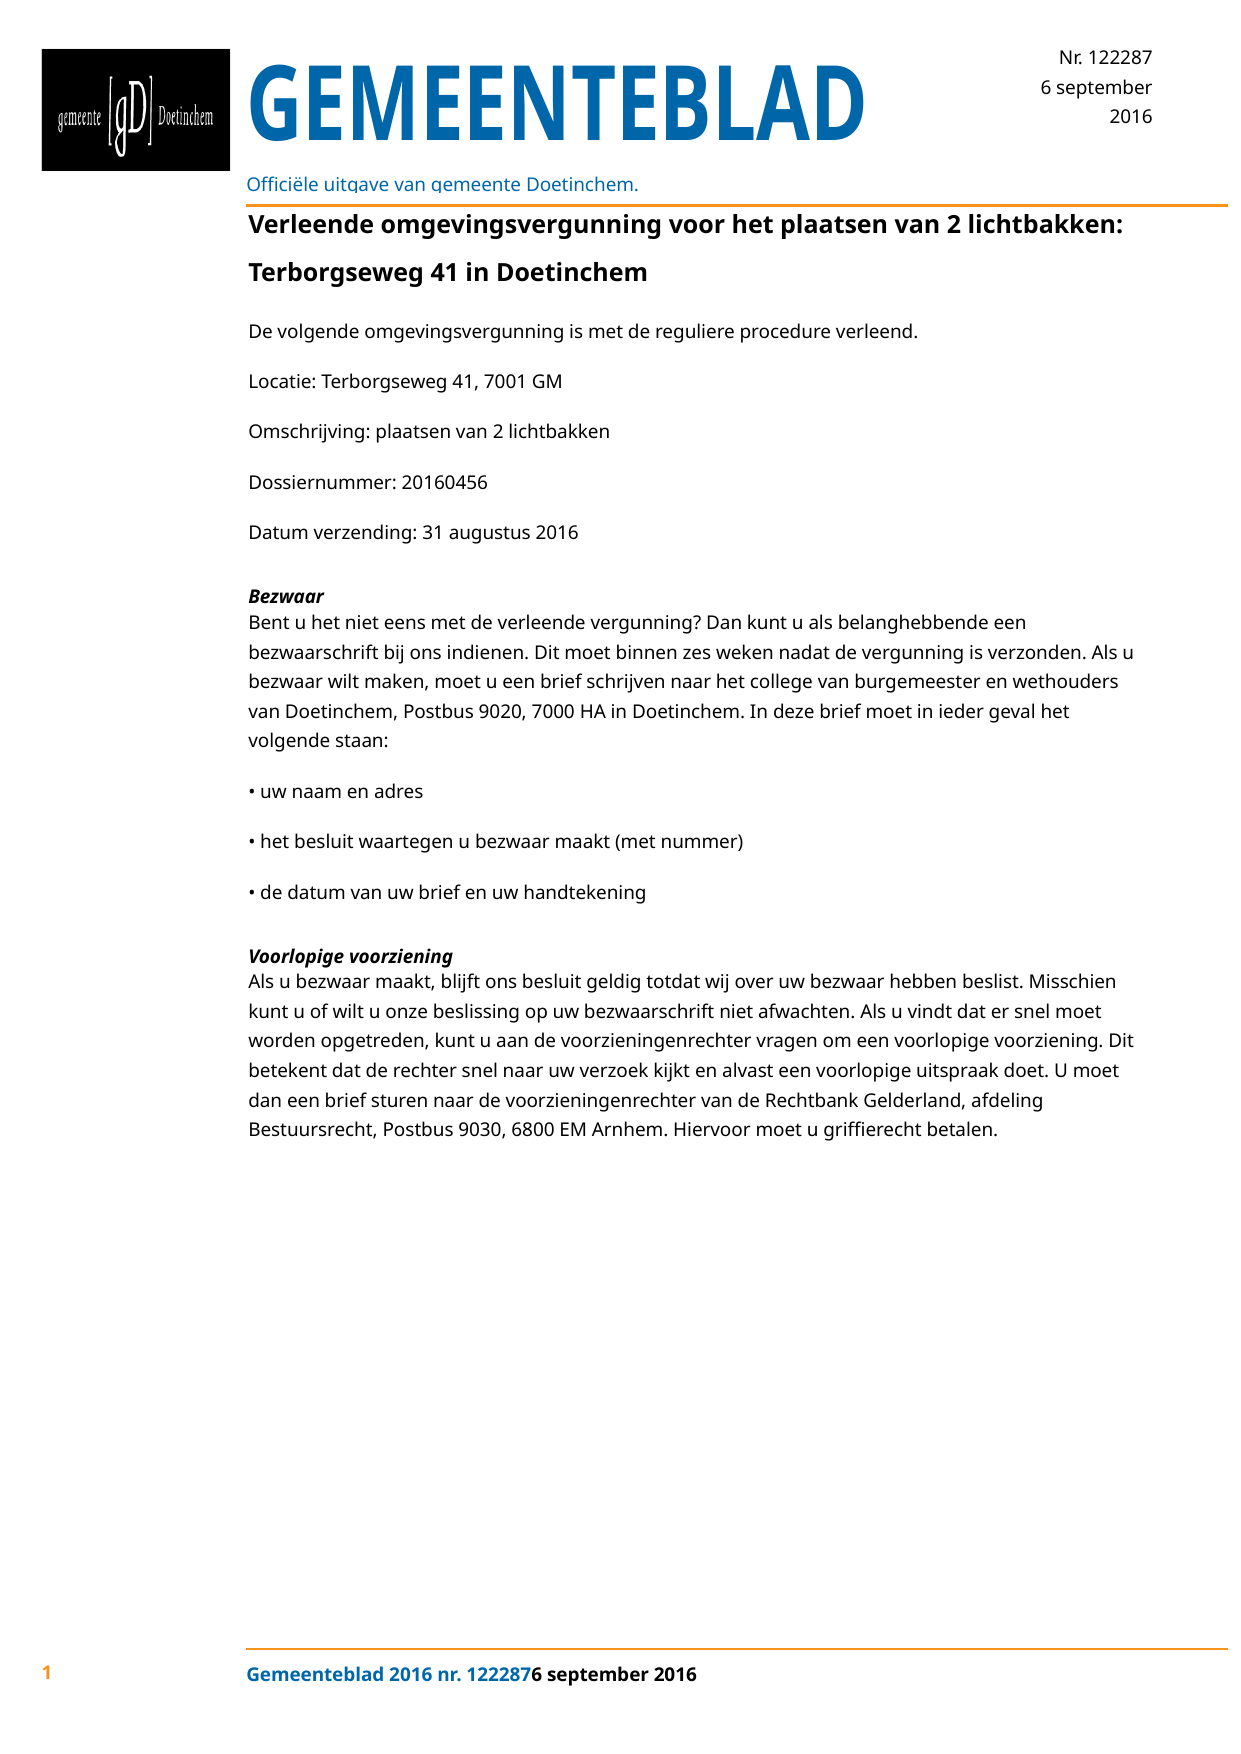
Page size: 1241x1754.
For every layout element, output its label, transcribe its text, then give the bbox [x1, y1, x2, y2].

text Datum verzending: 31 augustus 2016 [248, 519, 1152, 545]
text Bent u het niet eens met de verleende vergunning? Dan kunt u als belanghebbende een bezwaarschrift bij ons indienen. Dit moet binnen zes weken nadat de vergunning is verzonden. Als u bezwaar wilt maken, moet u een brief schrijven naar het college van burgemeester en wethouders van Doetinchem, Postbus 9020, 7000 HA in Doetinchem. In deze brief moet in ieder geval het volgende staan: [248, 609, 1152, 753]
text Als u bezwaar maakt, blijft ons besluit geldig totdat wij over uw bezwaar hebben beslist. Misschien kunt u of wilt u onze beslissing op uw bezwaarschrift niet afwachten. Als u vindt dat er snel moet worden opgetreden, kunt u aan de voorzieningenrechter vragen om een voorlopige voorziening. Dit betekent dat de rechter snel naar uw verzoek kijkt en alvast een voorlopige uitspraak doet. U moet dan een brief sturen naar de voorzieningenrechter van de Rechtbank Gelderland, afdeling Bestuursrecht, Postbus 9030, 6800 EM Arnhem. Hiervoor moet u griffierecht betalen. [248, 968, 1152, 1142]
text Verleende omgevingsvergunning voor het plaatsen van 2 lichtbakken: Terborgseweg 41 in Doetinchem [248, 207, 1152, 288]
text Locatie: Terborgseweg 41, 7001 GM [248, 368, 1152, 394]
text Voorlopige voorziening [248, 943, 1152, 968]
picture [41, 47, 231, 172]
text Bezwaar [248, 583, 1152, 609]
text • uw naam en adres [248, 778, 1152, 804]
text Dossiernummer: 20160456 [248, 469, 1152, 495]
text Omschrijving: plaatsen van 2 lichtbakken [248, 419, 1152, 444]
text • het besluit waartegen u bezwaar maakt (met nummer) [248, 828, 1152, 854]
text • de datum van uw brief en uw handtekening [248, 879, 1152, 904]
text De volgende omgevingsvergunning is met de reguliere procedure verleend. [248, 318, 1152, 344]
